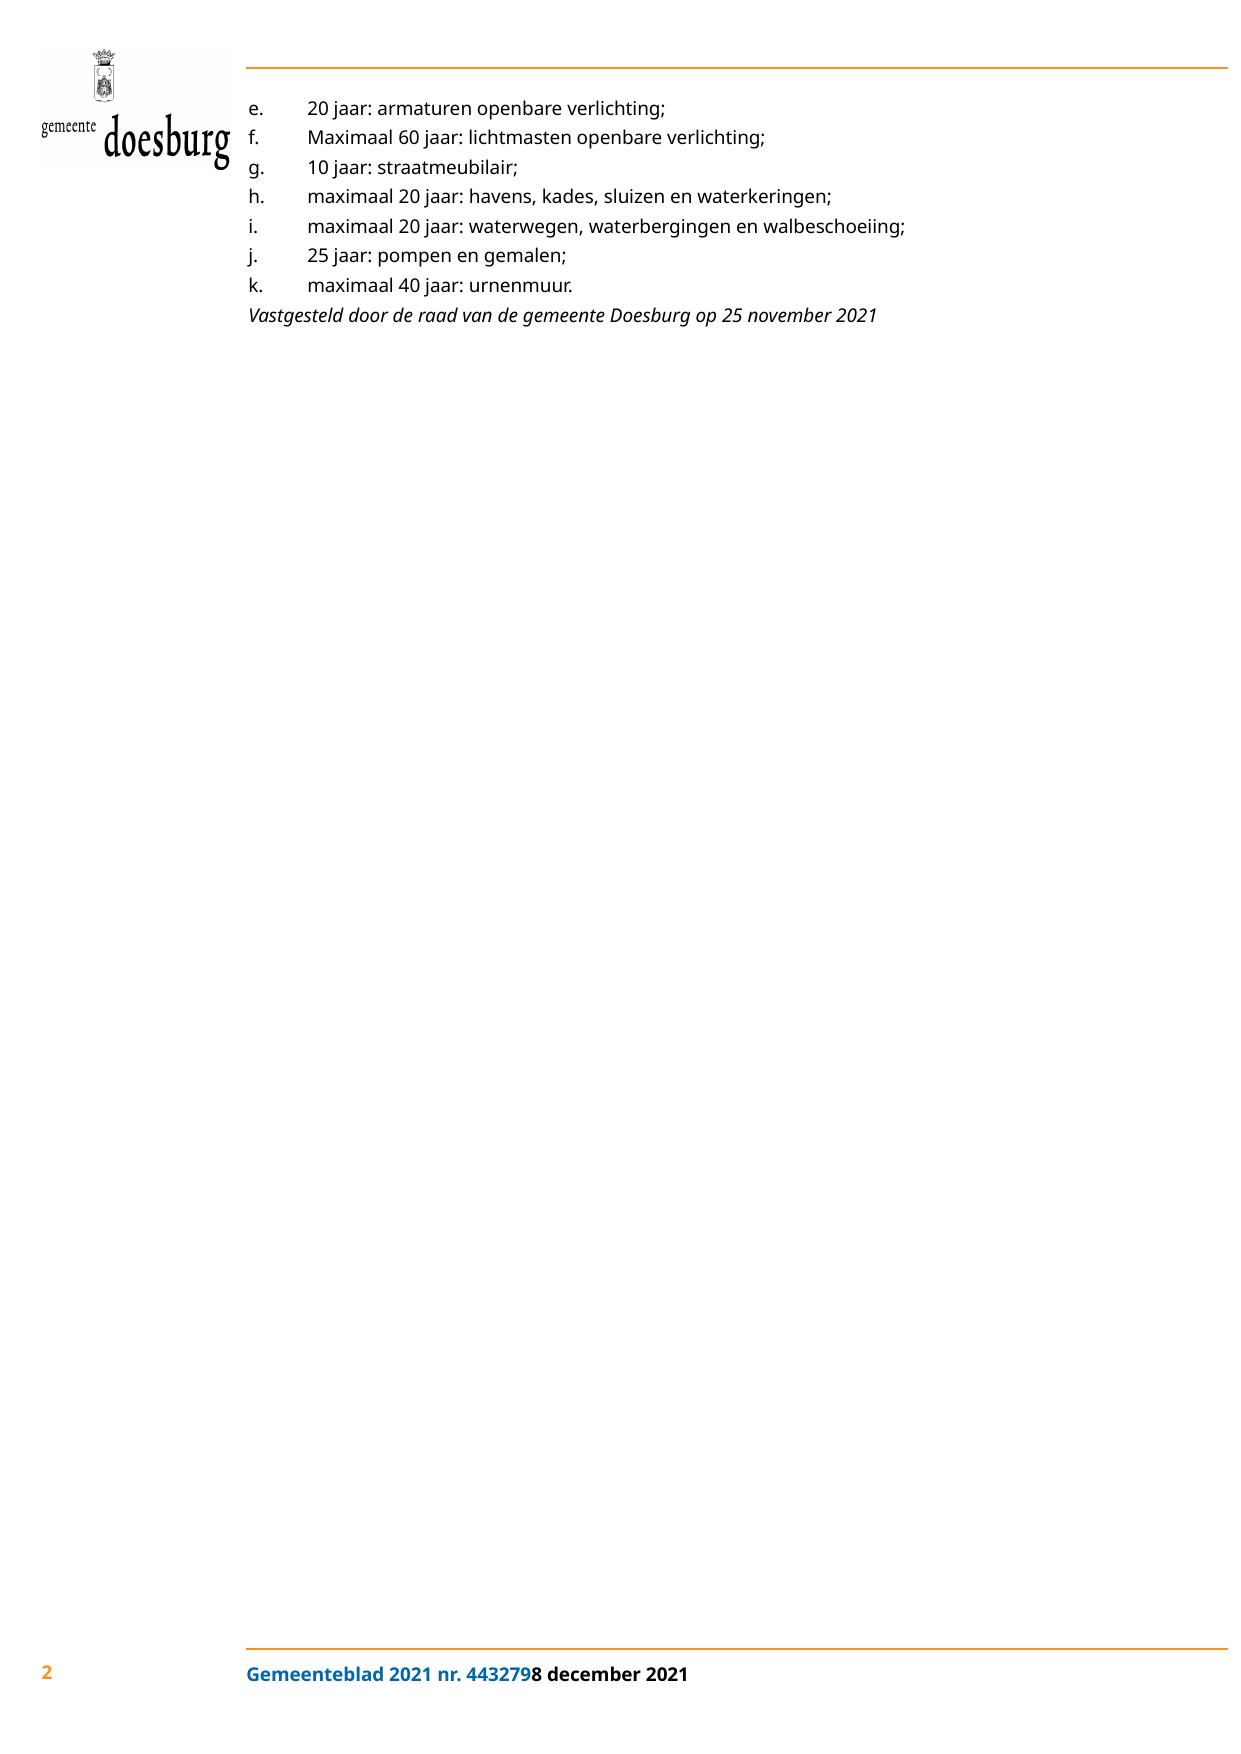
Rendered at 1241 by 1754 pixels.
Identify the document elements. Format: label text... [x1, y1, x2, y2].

list maximaal 40 jaar: urnenmuur. [248, 272, 1152, 298]
list 25 jaar: pompen en gemalen; [248, 243, 1152, 268]
list maximaal 20 jaar: waterwegen, waterbergingen en walbeschoeiing; [248, 213, 1152, 239]
list Maximaal 60 jaar: lichtmasten openbare verlichting; [248, 124, 1152, 150]
list 10 jaar: straatmeubilair; [248, 154, 1152, 180]
text Vastgesteld door de raad van de gemeente Doesburg op 25 november 2021 [248, 302, 1152, 328]
picture [41, 47, 231, 172]
list maximaal 20 jaar: havens, kades, sluizen en waterkeringen; [248, 183, 1152, 209]
list 20 jaar: armaturen openbare verlichting; [248, 95, 1152, 121]
